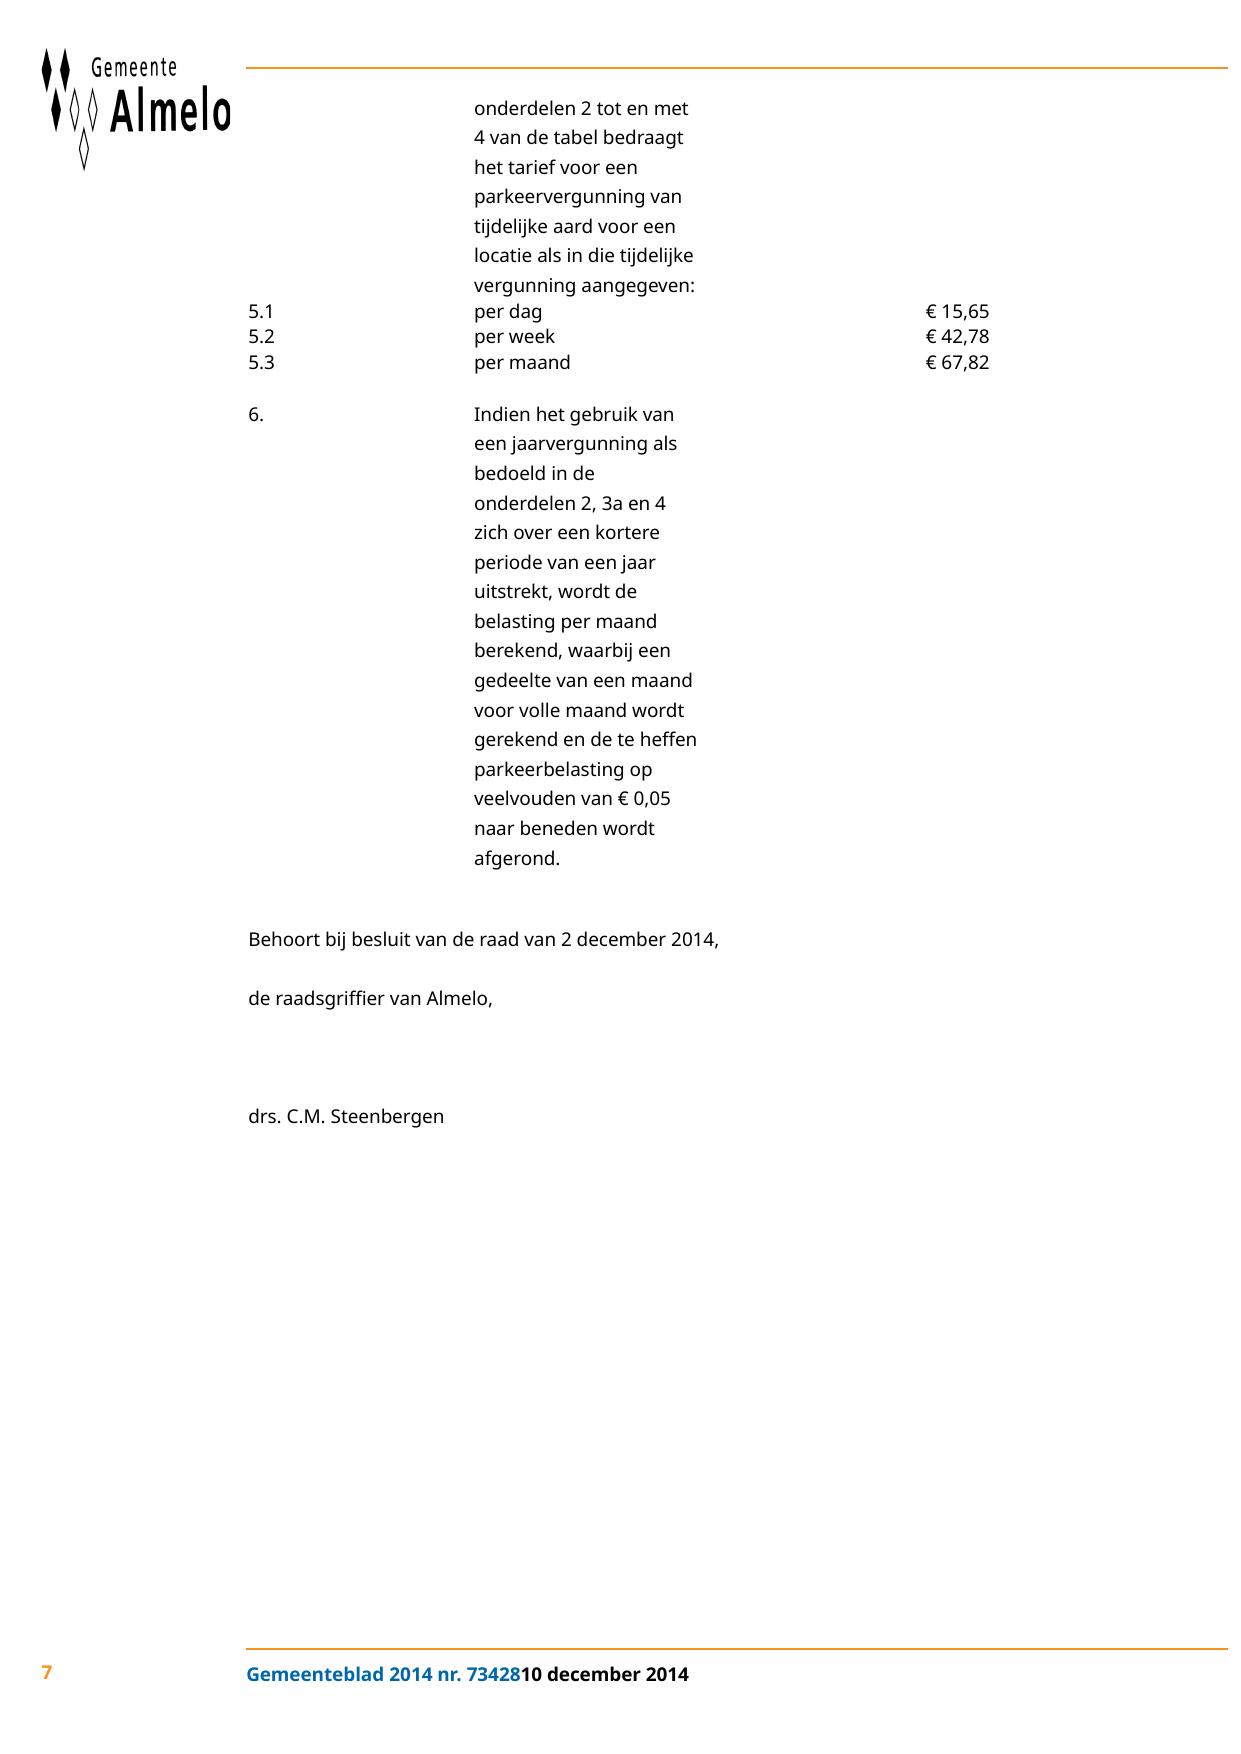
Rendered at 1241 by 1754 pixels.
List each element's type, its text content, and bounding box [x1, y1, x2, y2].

table_cell [700, 350, 926, 375]
table_cell [926, 375, 1152, 401]
table_cell onderdelen 2 tot en met 4 van de tabel bedraagt het tarief voor een parkeervergunning van tijdelijke aard voor een locatie als in die tijdelijke vergunning aangegeven: [474, 95, 700, 298]
table_cell [248, 375, 474, 401]
table_cell [700, 298, 926, 324]
table_cell [474, 375, 700, 401]
text drs. C.M. Steenbergen [248, 1103, 1152, 1129]
text de raadsgriffier van Almelo, [248, 985, 1152, 1011]
table_cell [700, 95, 926, 298]
table_cell [248, 95, 474, 298]
table_cell 6. [248, 401, 474, 870]
table_cell per week [474, 324, 700, 349]
table_cell € 42,78 [926, 324, 1152, 349]
table_cell [700, 401, 926, 870]
table_cell per maand [474, 350, 700, 375]
table_cell [700, 324, 926, 349]
table_cell 5.2 [248, 324, 474, 349]
table_cell Indien het gebruik van een jaarvergunning als bedoeld in de onderdelen 2, 3a en 4 zich over een kortere periode van een jaar uitstrekt, wordt de belasting per maand berekend, waarbij een gedeelte van een maand voor volle maand wordt gerekend en de te heffen parkeerbelasting op veelvouden van € 0,05 naar beneden wordt afgerond. [474, 401, 700, 870]
text Behoort bij besluit van de raad van 2 december 2014, [248, 926, 1152, 951]
table_cell per dag [474, 298, 700, 324]
table_cell € 67,82 [926, 350, 1152, 375]
table_cell 5.1 [248, 298, 474, 324]
table_cell 5.3 [248, 350, 474, 375]
table_cell € 15,65 [926, 298, 1152, 324]
table_cell [926, 401, 1152, 870]
table_cell [926, 95, 1152, 298]
picture [41, 47, 231, 172]
table_cell [700, 375, 926, 401]
